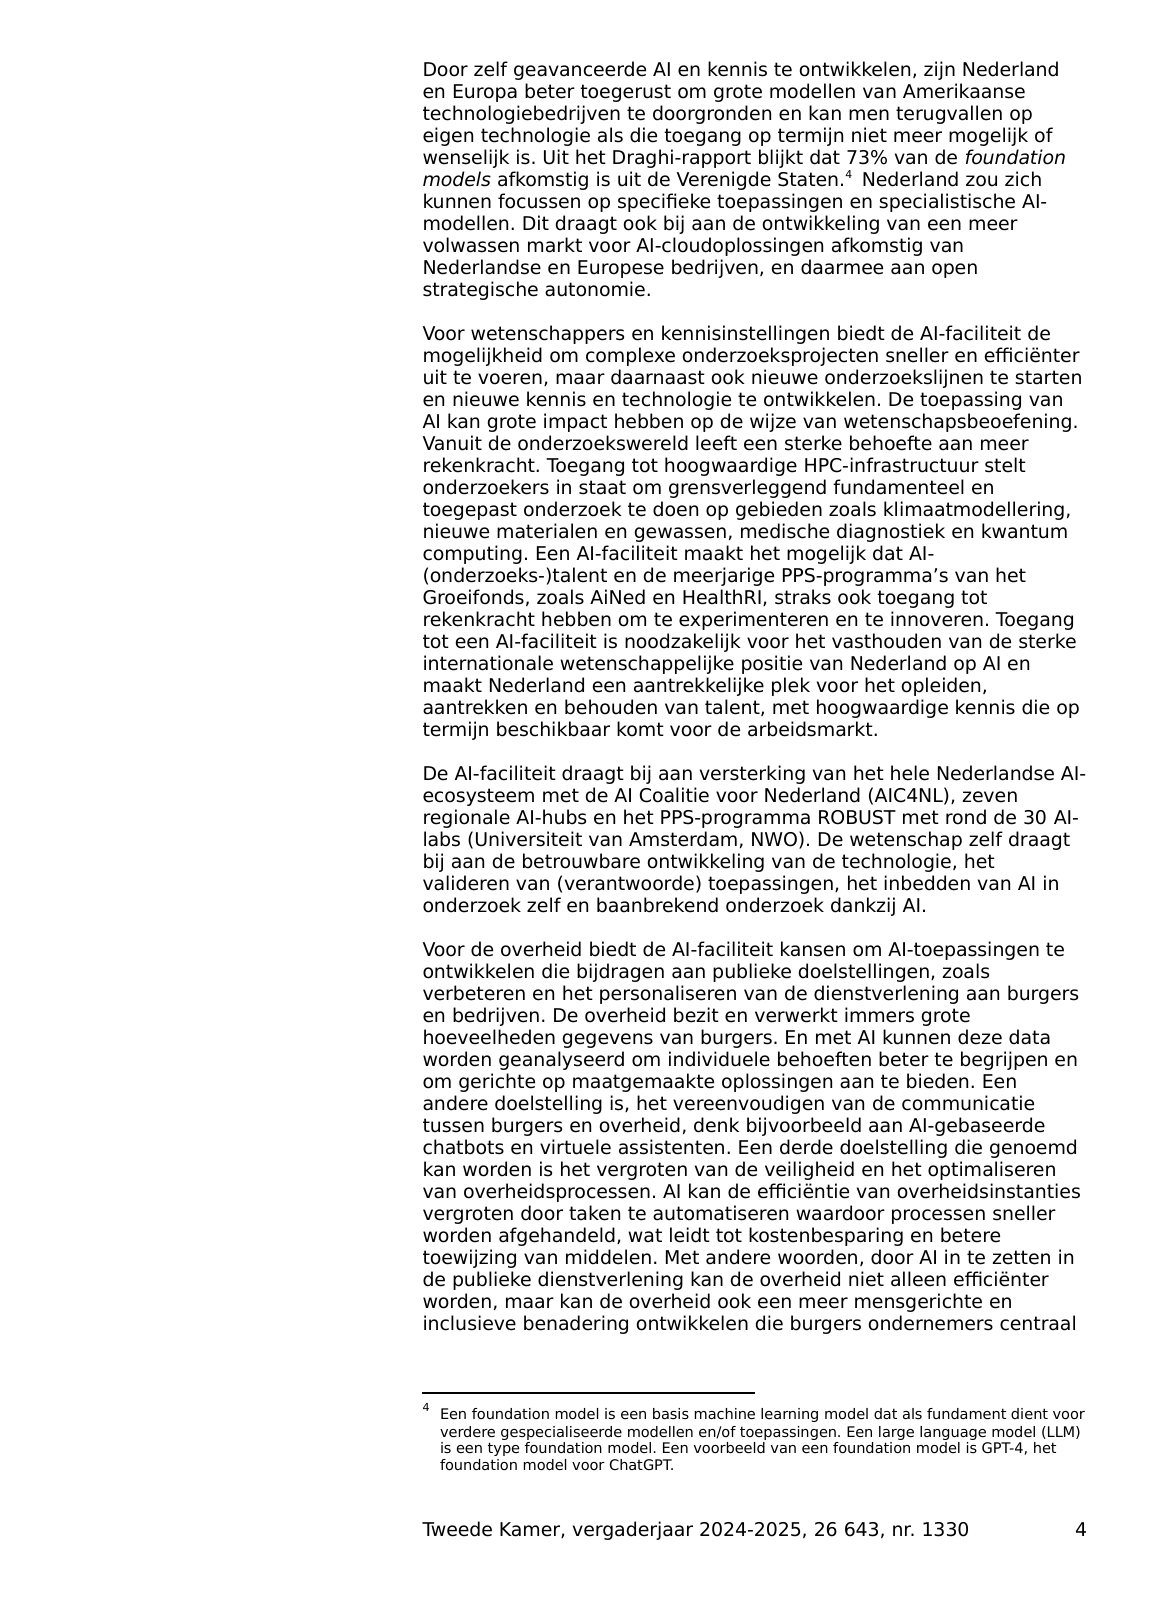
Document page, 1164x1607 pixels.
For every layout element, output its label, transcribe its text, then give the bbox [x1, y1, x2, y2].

text Door zelf geavanceerde AI en kennis te ontwikkelen, zijn Nederland en Europa beter toegerust om grote modellen van Amerikaanse technologiebedrijven te doorgronden en kan men terugvallen op eigen technologie als die toegang op termijn niet meer mogelijk of wenselijk is. Uit het Draghi-rapport blijkt dat 73% van de foundation models afkomstig is uit de Verenigde Staten. Nederland zou zich kunnen focussen op specifieke toepassingen en specialistische AI-modellen. Dit draagt ook bij aan de ontwikkeling van een meer volwassen markt voor AI-cloudoplossingen afkomstig van Nederlandse en Europese bedrijven, en daarmee aan open strategische autonomie. [422, 59, 1087, 301]
text Een foundation model is een basis machine learning model dat als fundament dient voor verdere gespecialiseerde modellen en/of toepassingen. Een large language model (LLM) is een type foundation model. Een voorbeeld van een foundation model is GPT-4, het foundation model voor ChatGPT. [422, 1402, 1087, 1474]
text De AI-faciliteit draagt bij aan versterking van het hele Nederlandse AI-ecosysteem met de AI Coalitie voor Nederland (AIC4NL), zeven regionale AI-hubs en het PPS-programma ROBUST met rond de 30 AI-labs (Universiteit van Amsterdam, NWO). De wetenschap zelf draagt bij aan de betrouwbare ontwikkeling van de technologie, het valideren van (verantwoorde) toepassingen, het inbedden van AI in onderzoek zelf en baanbrekend onderzoek dankzij AI. [422, 763, 1087, 917]
text Voor de overheid biedt de AI-faciliteit kansen om AI-toepassingen te ontwikkelen die bijdragen aan publieke doelstellingen, zoals verbeteren en het personaliseren van de dienstverlening aan burgers en bedrijven. De overheid bezit en verwerkt immers grote hoeveelheden gegevens van burgers. En met AI kunnen deze data worden geanalyseerd om individuele behoeften beter te begrijpen en om gerichte op maatgemaakte oplossingen aan te bieden. Een andere doelstelling is, het vereenvoudigen van de communicatie tussen burgers en overheid, denk bijvoorbeeld aan AI-gebaseerde chatbots en virtuele assistenten. Een derde doelstelling die genoemd kan worden is het vergroten van de veiligheid en het optimaliseren van overheidsprocessen. AI kan de efficiëntie van overheidsinstanties vergroten door taken te automatiseren waardoor processen sneller worden afgehandeld, wat leidt tot kostenbesparing en betere toewijzing van middelen. Met andere woorden, door AI in te zetten in de publieke dienstverlening kan de overheid niet alleen efficiënter worden, maar kan de overheid ook een meer mensgerichte en inclusieve benadering ontwikkelen die burgers ondernemers centraal [422, 939, 1087, 1334]
text Voor wetenschappers en kennisinstellingen biedt de AI-faciliteit de mogelijkheid om complexe onderzoeksprojecten sneller en efficiënter uit te voeren, maar daarnaast ook nieuwe onderzoekslijnen te starten en nieuwe kennis en technologie te ontwikkelen. De toepassing van AI kan grote impact hebben op de wijze van wetenschapsbeoefening. Vanuit de onderzoekswereld leeft een sterke behoefte aan meer rekenkracht. Toegang tot hoogwaardige HPC-infrastructuur stelt onderzoekers in staat om grensverleggend fundamenteel en toegepast onderzoek te doen op gebieden zoals klimaatmodellering, nieuwe materialen en gewassen, medische diagnostiek en kwantum computing. Een AI-faciliteit maakt het mogelijk dat AI-(onderzoeks-)talent en de meerjarige PPS-programma’s van het Groeifonds, zoals AiNed en HealthRI, straks ook toegang tot rekenkracht hebben om te experimenteren en te innoveren. Toegang tot een AI-faciliteit is noodzakelijk voor het vasthouden van de sterke internationale wetenschappelijke positie van Nederland op AI en maakt Nederland een aantrekkelijke plek voor het opleiden, aantrekken en behouden van talent, met hoogwaardige kennis die op termijn beschikbaar komt voor de arbeidsmarkt. [422, 323, 1087, 741]
